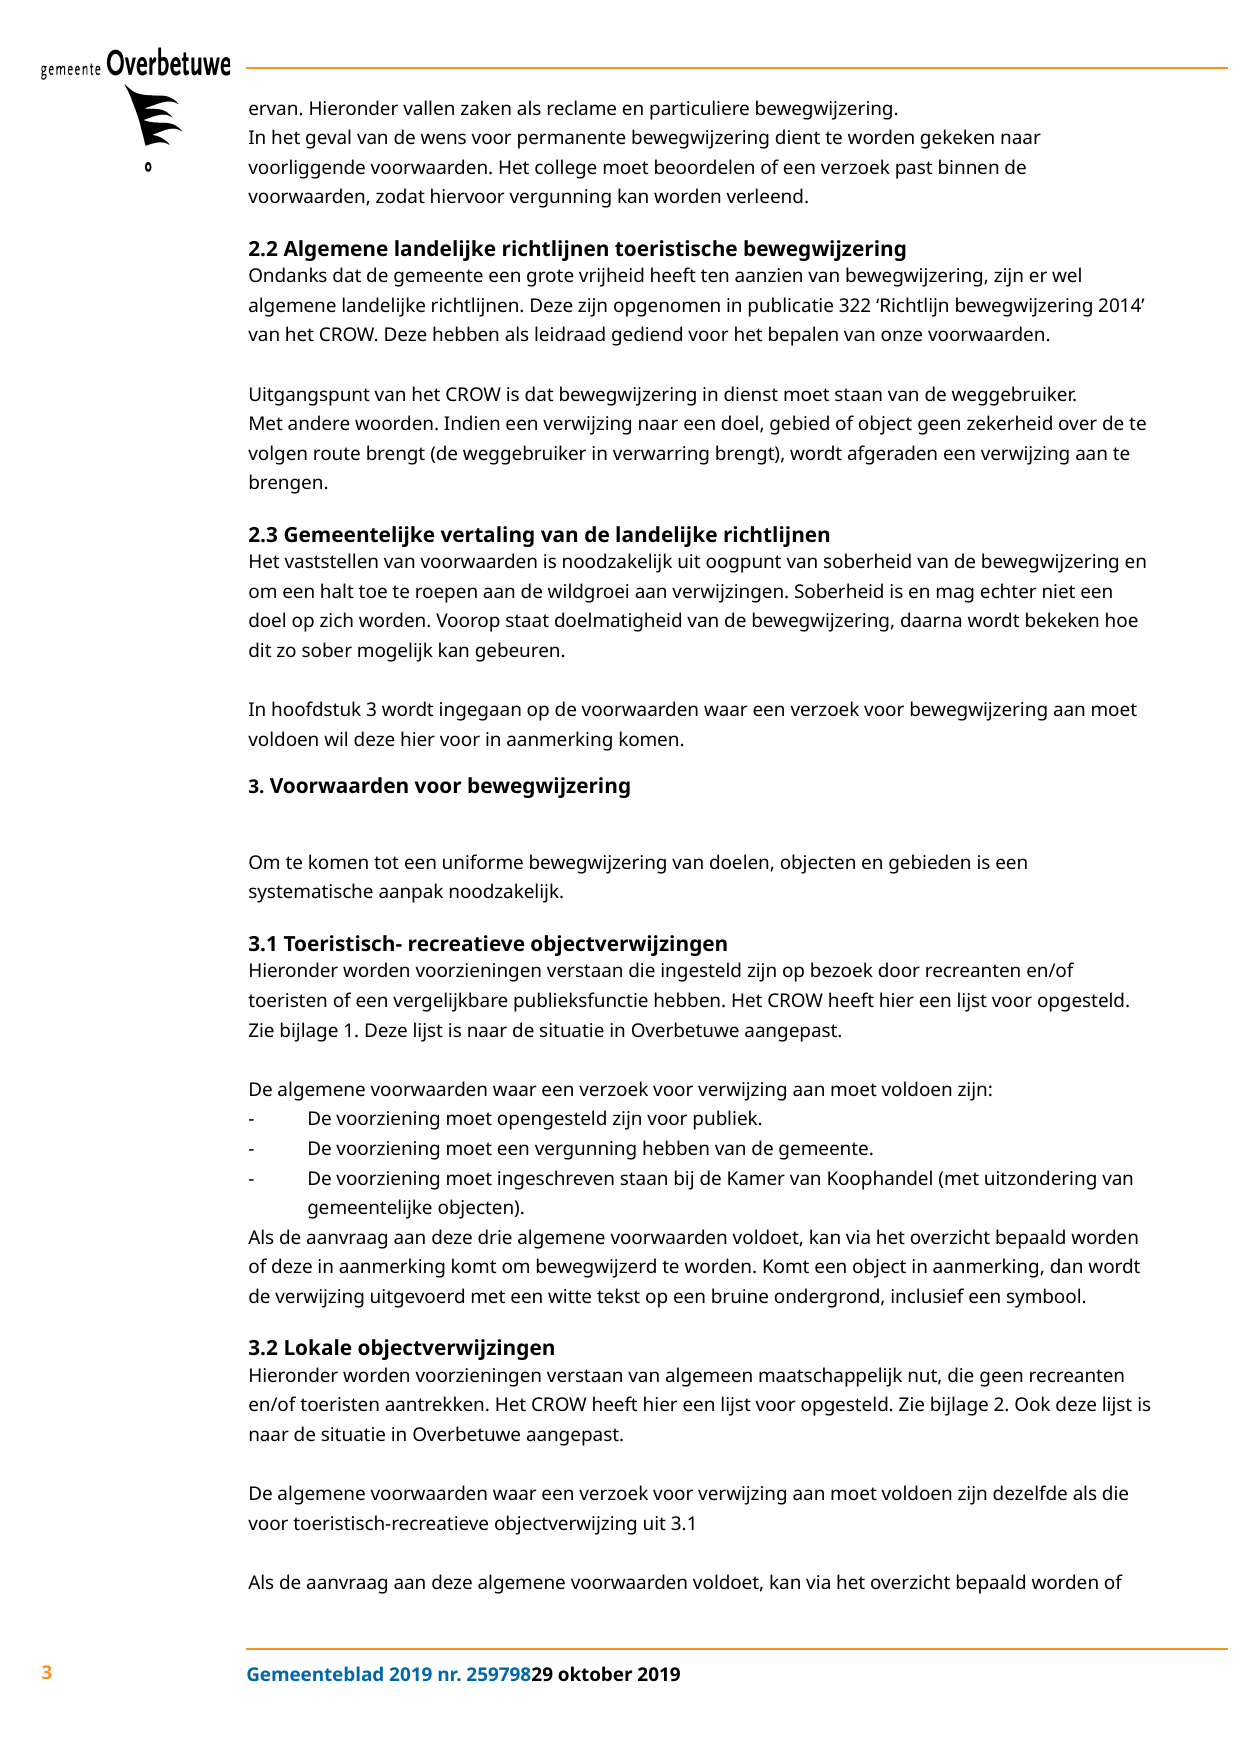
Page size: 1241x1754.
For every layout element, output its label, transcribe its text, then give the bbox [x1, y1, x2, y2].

text 3. Voorwaarden voor bewegwijzering [248, 771, 1152, 800]
text ervan. Hieronder vallen zaken als reclame en particuliere bewegwijzering. [248, 95, 1152, 121]
text In het geval van de wens voor permanente bewegwijzering dient te worden gekeken naar voorliggende voorwaarden. Het college moet beoordelen of een verzoek past binnen de voorwaarden, zodat hiervoor vergunning kan worden verleend. [248, 124, 1152, 209]
text Hieronder worden voorzieningen verstaan die ingesteld zijn op bezoek door recreanten en/of toeristen of een vergelijkbare publieksfunctie hebben. Het CROW heeft hier een lijst voor opgesteld. Zie bijlage 1. Deze lijst is naar de situatie in Overbetuwe aangepast. [248, 958, 1152, 1042]
text In hoofdstuk 3 wordt ingegaan op de voorwaarden waar een verzoek voor bewegwijzering aan moet voldoen wil deze hier voor in aanmerking komen. [248, 696, 1152, 752]
text Uitgangspunt van het CROW is dat bewegwijzering in dienst moet staan van de weggebruiker. [248, 381, 1152, 406]
picture [41, 47, 231, 172]
text Als de aanvraag aan deze drie algemene voorwaarden voldoet, kan via het overzicht bepaald worden of deze in aanmerking komt om bewegwijzerd te worden. Komt een object in aanmerking, dan wordt de verwijzing uitgevoerd met een witte tekst op een bruine ondergrond, inclusief een symbool. [248, 1224, 1152, 1309]
text 3.1 Toeristisch- recreatieve objectverwijzingen [248, 929, 1152, 958]
list De voorziening moet opengesteld zijn voor publiek. [248, 1106, 1152, 1131]
list De voorziening moet een vergunning hebben van de gemeente. [248, 1135, 1152, 1161]
text Hieronder worden voorzieningen verstaan van algemeen maatschappelijk nut, die geen recreanten en/of toeristen aantrekken. Het CROW heeft hier een lijst voor opgesteld. Zie bijlage 2. Ook deze lijst is naar de situatie in Overbetuwe aangepast. [248, 1362, 1152, 1447]
text 2.2 Algemene landelijke richtlijnen toeristische bewegwijzering [248, 234, 1152, 262]
text De algemene voorwaarden waar een verzoek voor verwijzing aan moet voldoen zijn dezelfde als die voor toeristisch-recreatieve objectverwijzing uit 3.1 [248, 1480, 1152, 1536]
list De voorziening moet ingeschreven staan bij de Kamer van Koophandel (met uitzondering van gemeentelijke objecten). [248, 1165, 1152, 1220]
text De algemene voorwaarden waar een verzoek voor verwijzing aan moet voldoen zijn: [248, 1076, 1152, 1102]
text Ondanks dat de gemeente een grote vrijheid heeft ten aanzien van bewegwijzering, zijn er wel algemene landelijke richtlijnen. Deze zijn opgenomen in publicatie 322 ‘Richtlijn bewegwijzering 2014’ van het CROW. Deze hebben als leidraad gediend voor het bepalen van onze voorwaarden. [248, 262, 1152, 347]
text Het vaststellen van voorwaarden is noodzakelijk uit oogpunt van soberheid van de bewegwijzering en om een halt toe te roepen aan de wildgroei aan verwijzingen. Soberheid is en mag echter niet een doel op zich worden. Voorop staat doelmatigheid van de bewegwijzering, daarna wordt bekeken hoe dit zo sober mogelijk kan gebeuren. [248, 548, 1152, 663]
text Als de aanvraag aan deze algemene voorwaarden voldoet, kan via het overzicht bepaald worden of [248, 1569, 1152, 1595]
text Met andere woorden. Indien een verwijzing naar een doel, gebied of object geen zekerheid over de te volgen route brengt (de weggebruiker in verwarring brengt), wordt afgeraden een verwijzing aan te brengen. [248, 410, 1152, 495]
text 3.2 Lokale objectverwijzingen [248, 1333, 1152, 1362]
text Om te komen tot een uniforme bewegwijzering van doelen, objecten en gebieden is een systematische aanpak noodzakelijk. [248, 849, 1152, 904]
text 2.3 Gemeentelijke vertaling van de landelijke richtlijnen [248, 520, 1152, 548]
